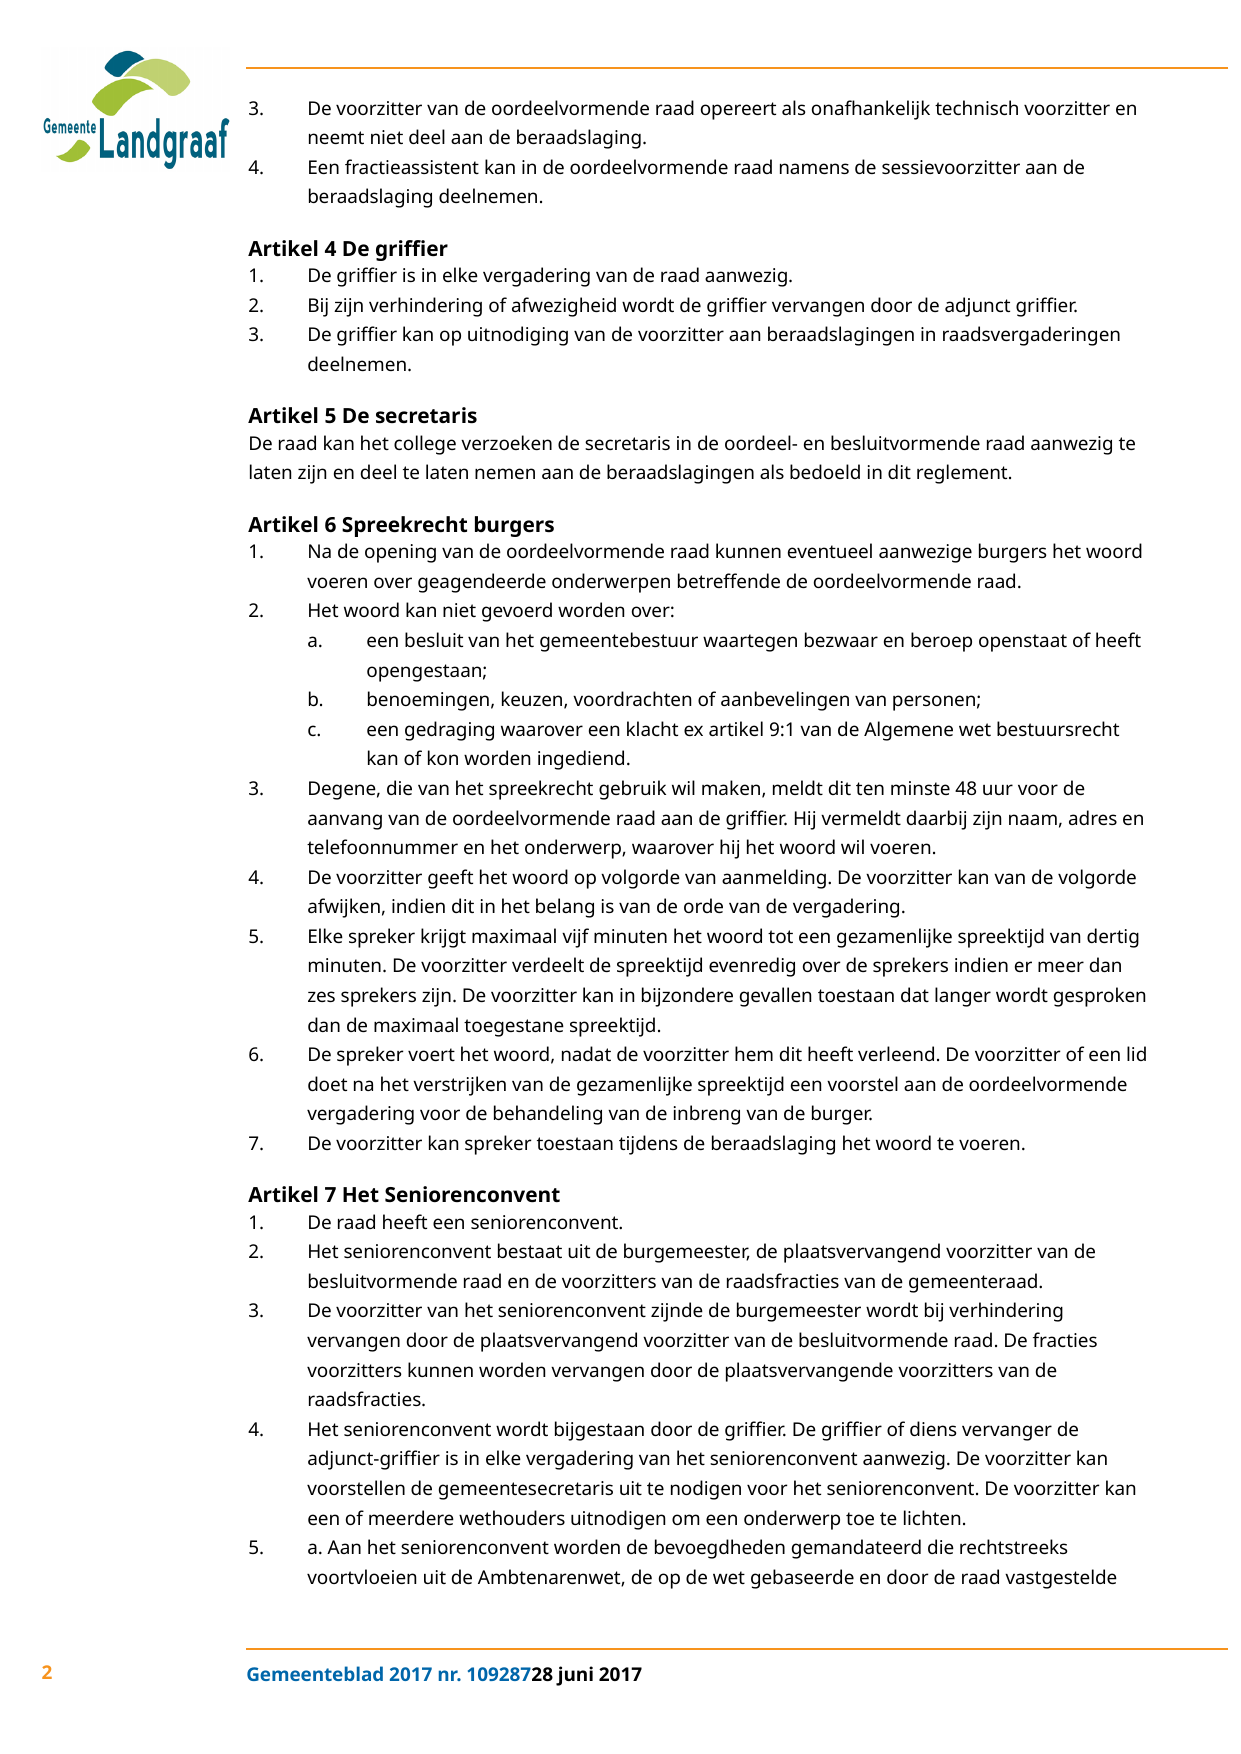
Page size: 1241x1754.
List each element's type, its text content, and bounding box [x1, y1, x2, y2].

list De griffier kan op uitnodiging van de voorzitter aan beraadslagingen in raadsvergaderingen deelnemen. [248, 322, 1152, 377]
list Na de opening van de oordeelvormende raad kunnen eventueel aanwezige burgers het woord voeren over geagendeerde onderwerpen betreffende de oordeelvormende raad. [248, 538, 1152, 594]
list een gedraging waarover een klacht ex artikel 9:1 van de Algemene wet bestuursrecht kan of kon worden ingediend. [307, 716, 1152, 771]
list De voorzitter van de oordeelvormende raad opereert als onafhankelijk technisch voorzitter en neemt niet deel aan de beraadslaging. [248, 95, 1152, 150]
list De griffier is in elke vergadering van de raad aanwezig. [248, 262, 1152, 288]
list De voorzitter kan spreker toestaan tijdens de beraadslaging het woord te voeren. [248, 1130, 1152, 1156]
list De voorzitter van het seniorenconvent zijnde de burgemeester wordt bij verhindering vervangen door de plaatsvervangend voorzitter van de besluitvormende raad. De fracties voorzitters kunnen worden vervangen door de plaatsvervangende voorzitters van de raadsfracties. [248, 1298, 1152, 1412]
list a. Aan het seniorenconvent worden de bevoegdheden gemandateerd die rechtstreeks voortvloeien uit de Ambtenarenwet, de op de wet gebaseerde en door de raad vastgestelde [248, 1534, 1152, 1590]
list Het woord kan niet gevoerd worden over: [248, 598, 1152, 623]
text Artikel 4 De griffier [248, 234, 1152, 262]
list Degene, die van het spreekrecht gebruik wil maken, meldt dit ten minste 48 uur voor de aanvang van de oordeelvormende raad aan de griffier. Hij vermeldt daarbij zijn naam, adres en telefoonnummer en het onderwerp, waarover hij het woord wil voeren. [248, 775, 1152, 860]
picture [41, 47, 231, 172]
list Een fractieassistent kan in de oordeelvormende raad namens de sessievoorzitter aan de beraadslaging deelnemen. [248, 154, 1152, 209]
list Het seniorenconvent wordt bijgestaan door de griffier. De griffier of diens vervanger de adjunct-griffier is in elke vergadering van het seniorenconvent aanwezig. De voorzitter kan voorstellen de gemeentesecretaris uit te nodigen voor het seniorenconvent. De voorzitter kan een of meerdere wethouders uitnodigen om een onderwerp toe te lichten. [248, 1416, 1152, 1531]
list De voorzitter geeft het woord op volgorde van aanmelding. De voorzitter kan van de volgorde afwijken, indien dit in het belang is van de orde van de vergadering. [248, 864, 1152, 919]
list Het seniorenconvent bestaat uit de burgemeester, de plaatsvervangend voorzitter van de besluitvormende raad en de voorzitters van de raadsfracties van de gemeenteraad. [248, 1238, 1152, 1294]
list De raad heeft een seniorenconvent. [248, 1209, 1152, 1235]
list Elke spreker krijgt maximaal vijf minuten het woord tot een gezamenlijke spreektijd van dertig minuten. De voorzitter verdeelt de spreektijd evenredig over de sprekers indien er meer dan zes sprekers zijn. De voorzitter kan in bijzondere gevallen toestaan dat langer wordt gesproken dan de maximaal toegestane spreektijd. [248, 923, 1152, 1037]
text Artikel 5 De secretaris [248, 402, 1152, 430]
list De spreker voert het woord, nadat de voorzitter hem dit heeft verleend. De voorzitter of een lid doet na het verstrijken van de gezamenlijke spreektijd een voorstel aan de oordeelvormende vergadering voor de behandeling van de inbreng van de burger. [248, 1041, 1152, 1126]
list een besluit van het gemeentebestuur waartegen bezwaar en beroep openstaat of heeft opengestaan; [307, 627, 1152, 682]
list benoemingen, keuzen, voordrachten of aanbevelingen van personen; [307, 686, 1152, 712]
text Artikel 7 Het Seniorenconvent [248, 1181, 1152, 1209]
text Artikel 6 Spreekrecht burgers [248, 510, 1152, 538]
text De raad kan het college verzoeken de secretaris in de oordeel- en besluitvormende raad aanwezig te laten zijn en deel te laten nemen aan de beraadslagingen als bedoeld in dit reglement. [248, 430, 1152, 485]
list Bij zijn verhindering of afwezigheid wordt de griffier vervangen door de adjunct griffier. [248, 292, 1152, 318]
